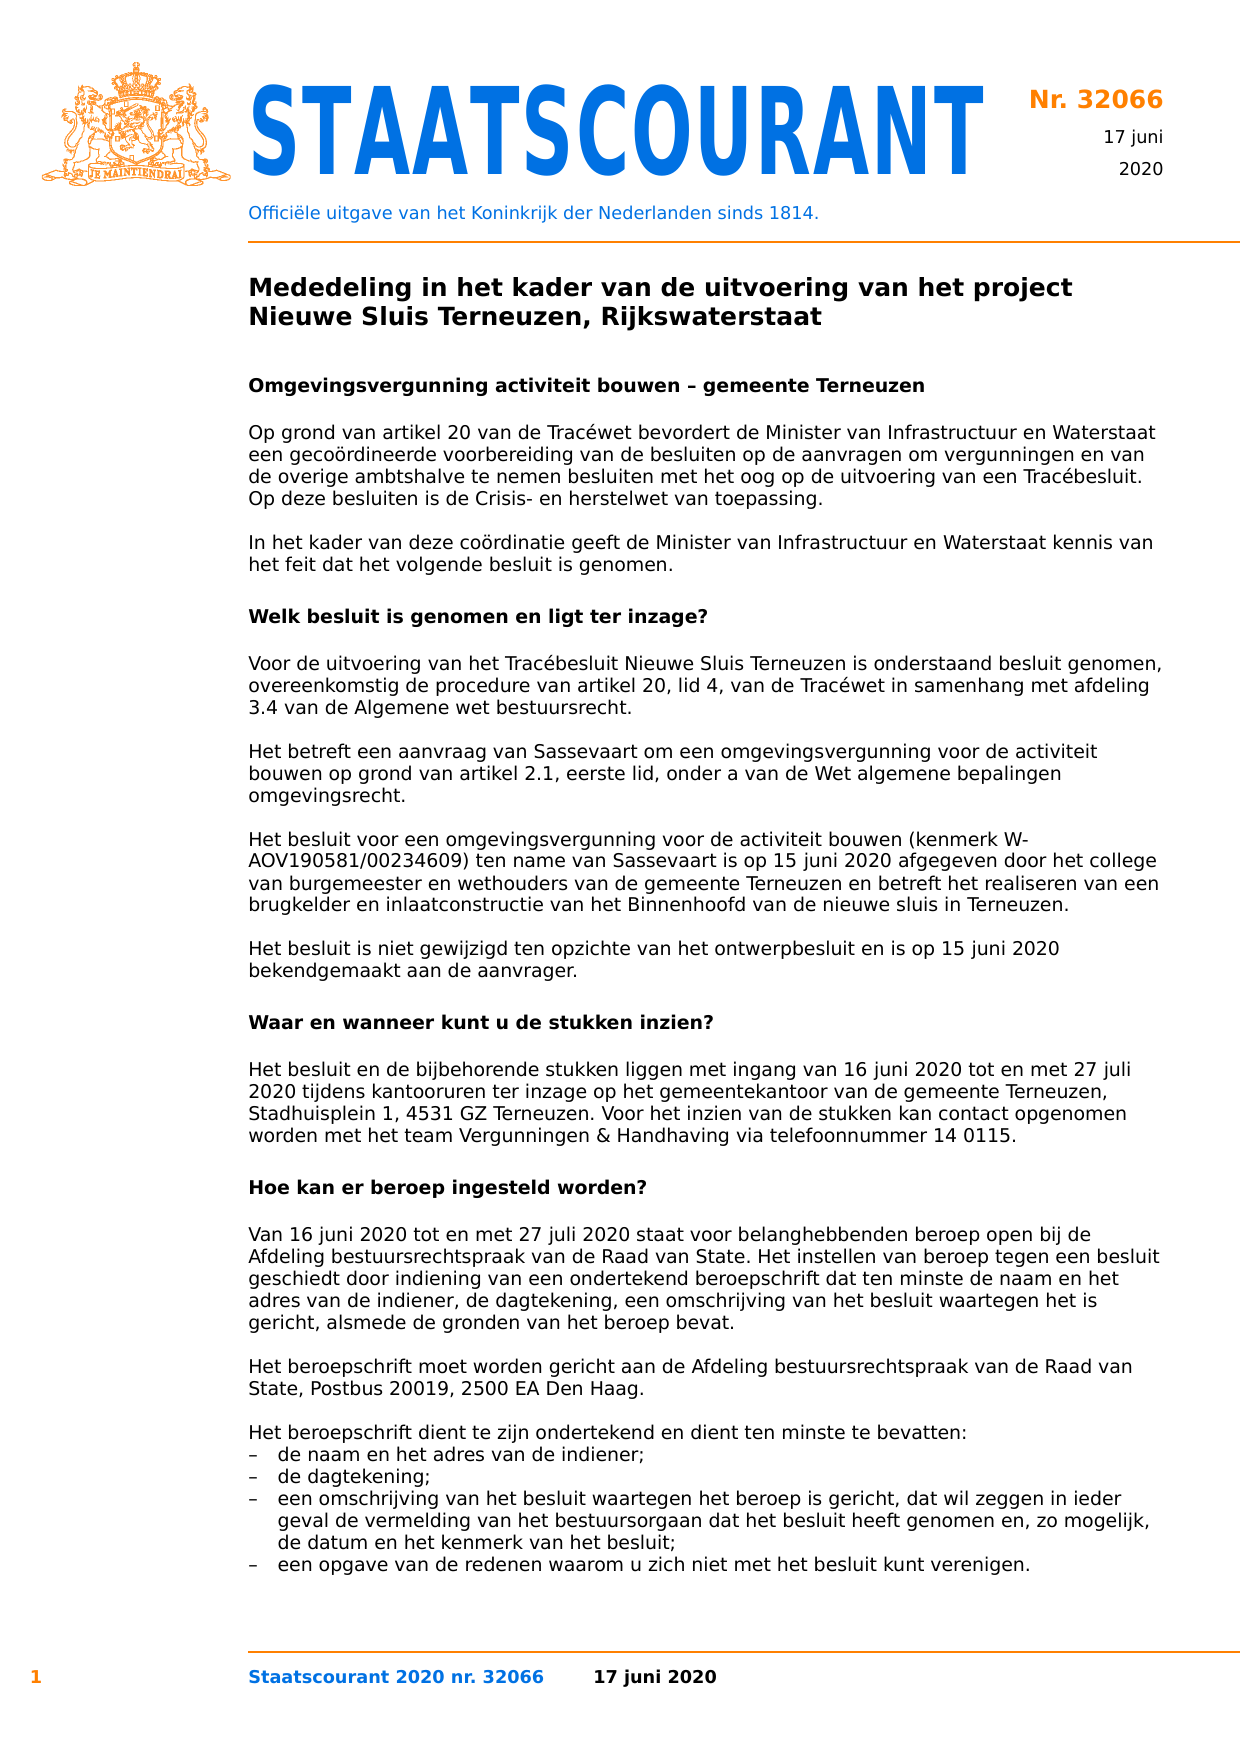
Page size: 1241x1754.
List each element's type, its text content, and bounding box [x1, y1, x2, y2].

table_header Nr. 32066 [998, 62, 1240, 121]
table_cell 2020 [998, 153, 1240, 203]
text – een opgave van de redenen waarom u zich niet met het besluit kunt verenigen. [248, 1553, 1163, 1576]
text Het besluit is niet gewijzigd ten opzichte van het ontwerpbesluit en is op 15 juni 2020 bekendgemaakt aan de aanvrager. [248, 938, 1163, 982]
subtitle Mededeling in het kader van de uitvoering van het project Nieuwe Sluis Terneuzen, Rijkswaterstaat [248, 273, 1163, 331]
text Het besluit en de bijbehorende stukken liggen met ingang van 16 juni 2020 tot en met 27 juli 2020 tijdens kantooruren ter inzage op het gemeentekantoor van de gemeente Terneuzen, Stadhuisplein 1, 4531 GZ Terneuzen. Voor het inzien van de stukken kan contact opgenomen worden met het team Vergunningen & Handhaving via telefoonnummer 14 0115. [248, 1059, 1163, 1147]
table_cell Officiële uitgave van het Koninkrijk der Nederlanden sinds 1814. [248, 203, 1240, 241]
table_cell 17 juni [998, 121, 1240, 153]
text Het betreft een aanvraag van Sassevaart om een omgevings­vergunning voor de activiteit bouwen op grond van artikel 2.1, eerste lid, onder a van de Wet algemene bepalingen omgevings­recht. [248, 741, 1163, 807]
text Op grond van artikel 20 van de Tracéwet bevordert de Minister van Infrastructuur en Waterstaat een gecoördineerde voor­bereiding van de besluiten op de aanvragen om vergunningen en van de overige ambtshalve te nemen besluiten met het oog op de uitvoering van een Tracébesluit. Op deze besluiten is de Crisis- en herstelwet van toepassing. [248, 422, 1163, 510]
text Het beroepschrift dient te zijn ondertekend en dient ten minste te bevatten: [248, 1422, 1163, 1444]
table_header STAATSCOURANT [248, 62, 998, 203]
text Voor de uitvoering van het Tracébesluit Nieuwe Sluis Terneuzen is onderstaand besluit genomen, overeenkomstig de procedure van artikel 20, lid 4, van de Tracéwet in samenhang met afdeling 3.4 van de Algemene wet bestuursrecht. [248, 653, 1163, 719]
text Van 16 juni 2020 tot en met 27 juli 2020 staat voor belanghebbenden beroep open bij de Afdeling bestuursrechtspraak van de Raad van State. Het instellen van beroep tegen een besluit geschiedt door indiening van een ondertekend beroepschrift dat ten minste de naam en het adres van de indiener, de dagtekening, een omschrijving van het besluit waartegen het is gericht, alsmede de gronden van het beroep bevat. [248, 1224, 1163, 1334]
text – de dagtekening; [248, 1466, 1163, 1488]
table_header [25, 62, 248, 241]
text Het besluit voor een omgevingsvergunning voor de activiteit bouwen (kenmerk W-AOV190581/00234609) ten name van Sassevaart is op 15 juni 2020 afgegeven door het college van burgemeester en wethouders van de gemeente Terneuzen en betreft het realiseren van een brugkelder en inlaatconstructie van het Binnenhoofd van de nieuwe sluis in Terneuzen. [248, 828, 1163, 916]
text Het beroepschrift moet worden gericht aan de Afdeling bestuursrechtspraak van de Raad van State, Postbus 20019, 2500 EA Den Haag. [248, 1356, 1163, 1400]
subtitle Hoe kan er beroep ingesteld worden? [248, 1177, 1163, 1199]
picture [41, 62, 231, 186]
subtitle Welk besluit is genomen en ligt ter inzage? [248, 606, 1163, 628]
subtitle Waar en wanneer kunt u de stukken inzien? [248, 1012, 1163, 1034]
subtitle Omgevingsvergunning activiteit bouwen – gemeente Terneuzen [248, 375, 1163, 397]
text In het kader van deze coördinatie geeft de Minister van Infra­structuur en Waterstaat kennis van het feit dat het volgende besluit is genomen. [248, 532, 1163, 576]
text – een omschrijving van het besluit waartegen het beroep is gericht, dat wil zeggen in ieder geval de vermelding van het bestuursorgaan dat het besluit heeft genomen en, zo mogelijk, de datum en het kenmerk van het besluit; [248, 1488, 1163, 1553]
text – de naam en het adres van de indiener; [248, 1444, 1163, 1466]
